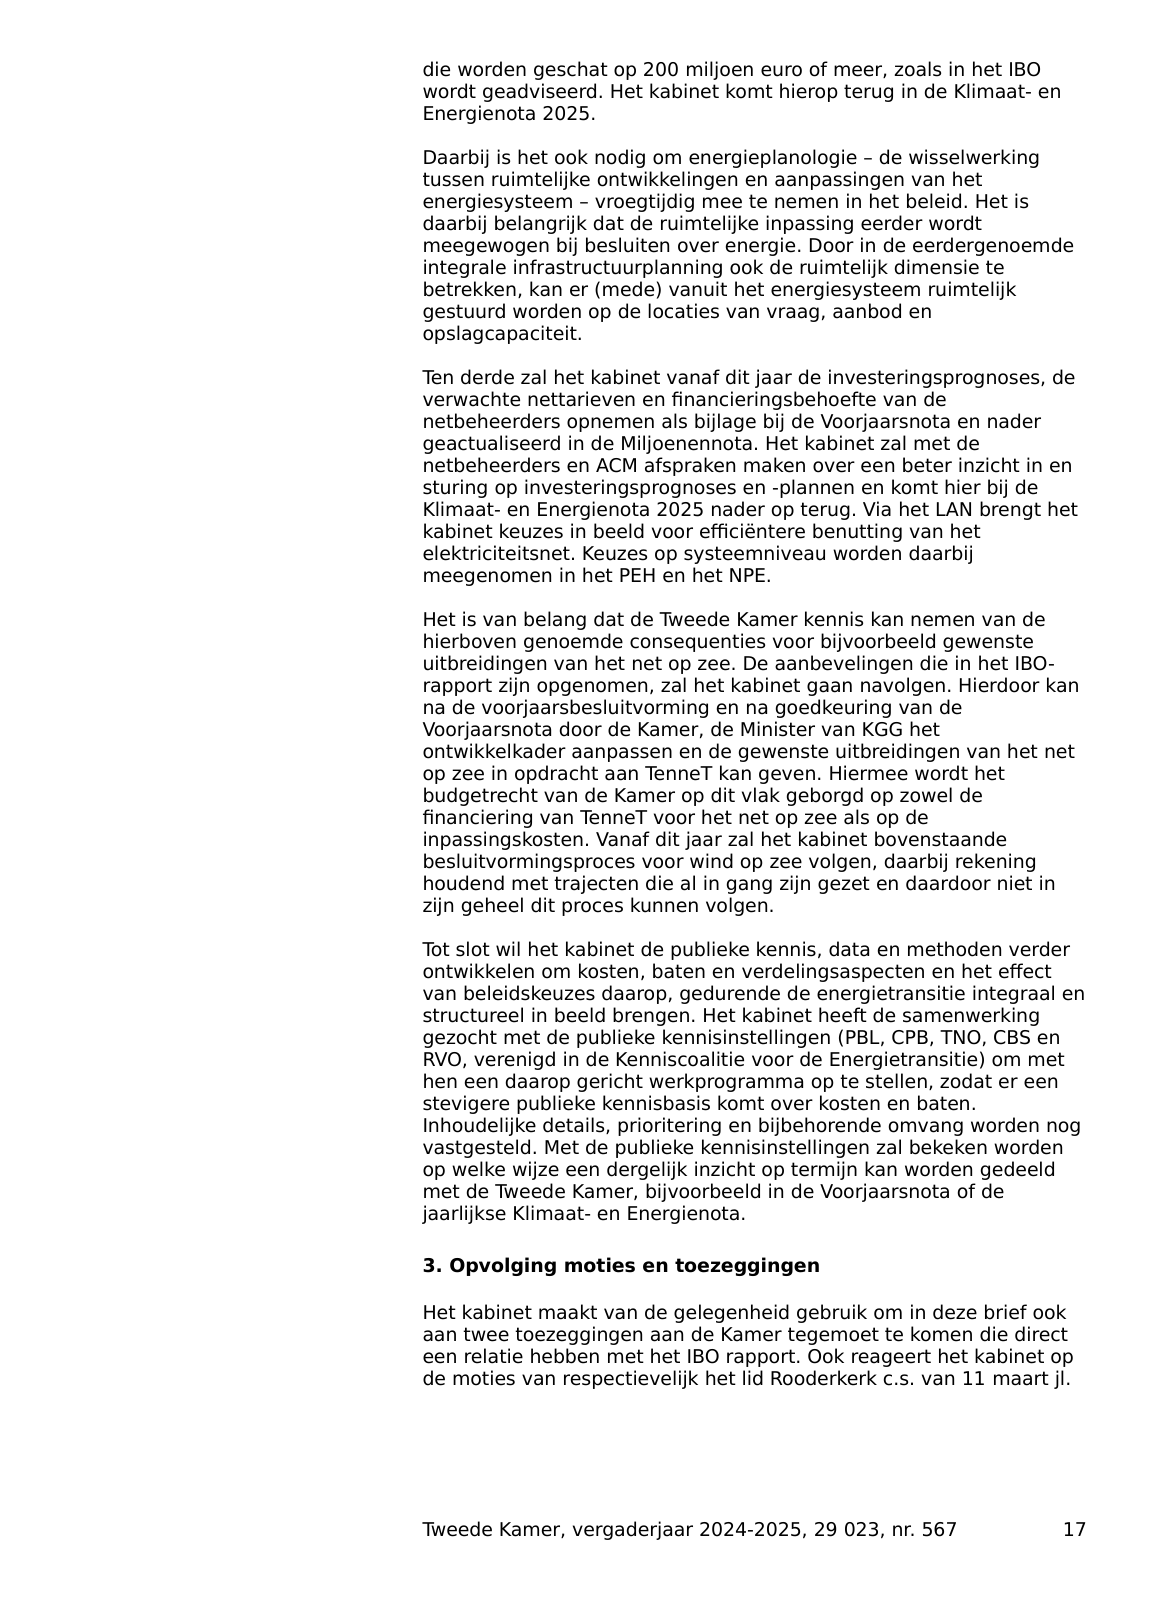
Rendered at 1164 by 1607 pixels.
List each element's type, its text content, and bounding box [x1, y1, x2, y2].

text Het is van belang dat de Tweede Kamer kennis kan nemen van de hierboven genoemde consequenties voor bijvoorbeeld gewenste uitbreidingen van het net op zee. De aanbevelingen die in het IBO-rapport zijn opgenomen, zal het kabinet gaan navolgen. Hierdoor kan na de voorjaarsbesluitvorming en na goedkeuring van de Voorjaarsnota door de Kamer, de Minister van KGG het ontwikkelkader aanpassen en de gewenste uitbreidingen van het net op zee in opdracht aan TenneT kan geven. Hiermee wordt het budgetrecht van de Kamer op dit vlak geborgd op zowel de financiering van TenneT voor het net op zee als op de inpassingskosten. Vanaf dit jaar zal het kabinet bovenstaande besluitvormingsproces voor wind op zee volgen, daarbij rekening houdend met trajecten die al in gang zijn gezet en daardoor niet in zijn geheel dit proces kunnen volgen. [422, 609, 1087, 917]
text Ten derde zal het kabinet vanaf dit jaar de investeringsprognoses, de verwachte nettarieven en financieringsbehoefte van de netbeheerders opnemen als bijlage bij de Voorjaarsnota en nader geactualiseerd in de Miljoenennota. Het kabinet zal met de netbeheerders en ACM afspraken maken over een beter inzicht in en sturing op investeringsprognoses en -plannen en komt hier bij de Klimaat- en Energienota 2025 nader op terug. Via het LAN brengt het kabinet keuzes in beeld voor efficiëntere benutting van het elektriciteitsnet. Keuzes op systeemniveau worden daarbij meegenomen in het PEH en het NPE. [422, 367, 1087, 587]
subtitle 3. Opvolging moties en toezeggingen [422, 1255, 1087, 1277]
text Daarbij is het ook nodig om energieplanologie – de wisselwerking tussen ruimtelijke ontwikkelingen en aanpassingen van het energiesysteem – vroegtijdig mee te nemen in het beleid. Het is daarbij belangrijk dat de ruimtelijke inpassing eerder wordt meegewogen bij besluiten over energie. Door in de eerdergenoemde integrale infrastructuurplanning ook de ruimtelijk dimensie te betrekken, kan er (mede) vanuit het energiesysteem ruimtelijk gestuurd worden op de locaties van vraag, aanbod en opslagcapaciteit. [422, 147, 1087, 345]
text die worden geschat op 200 miljoen euro of meer, zoals in het IBO wordt geadviseerd. Het kabinet komt hierop terug in de Klimaat- en Energienota 2025. [422, 59, 1087, 125]
text Tot slot wil het kabinet de publieke kennis, data en methoden verder ontwikkelen om kosten, baten en verdelingsaspecten en het effect van beleidskeuzes daarop, gedurende de energietransitie integraal en structureel in beeld brengen. Het kabinet heeft de samenwerking gezocht met de publieke kennisinstellingen (PBL, CPB, TNO, CBS en RVO, verenigd in de Kenniscoalitie voor de Energietransitie) om met hen een daarop gericht werkprogramma op te stellen, zodat er een stevigere publieke kennisbasis komt over kosten en baten. Inhoudelijke details, prioritering en bijbehorende omvang worden nog vastgesteld. Met de publieke kennisinstellingen zal bekeken worden op welke wijze een dergelijk inzicht op termijn kan worden gedeeld met de Tweede Kamer, bijvoorbeeld in de Voorjaarsnota of de jaarlijkse Klimaat- en Energienota. [422, 939, 1087, 1225]
text Het kabinet maakt van de gelegenheid gebruik om in deze brief ook aan twee toezeggingen aan de Kamer tegemoet te komen die direct een relatie hebben met het IBO rapport. Ook reageert het kabinet op de moties van respectievelijk het lid Rooderkerk c.s. van 11 maart jl. [422, 1302, 1087, 1390]
